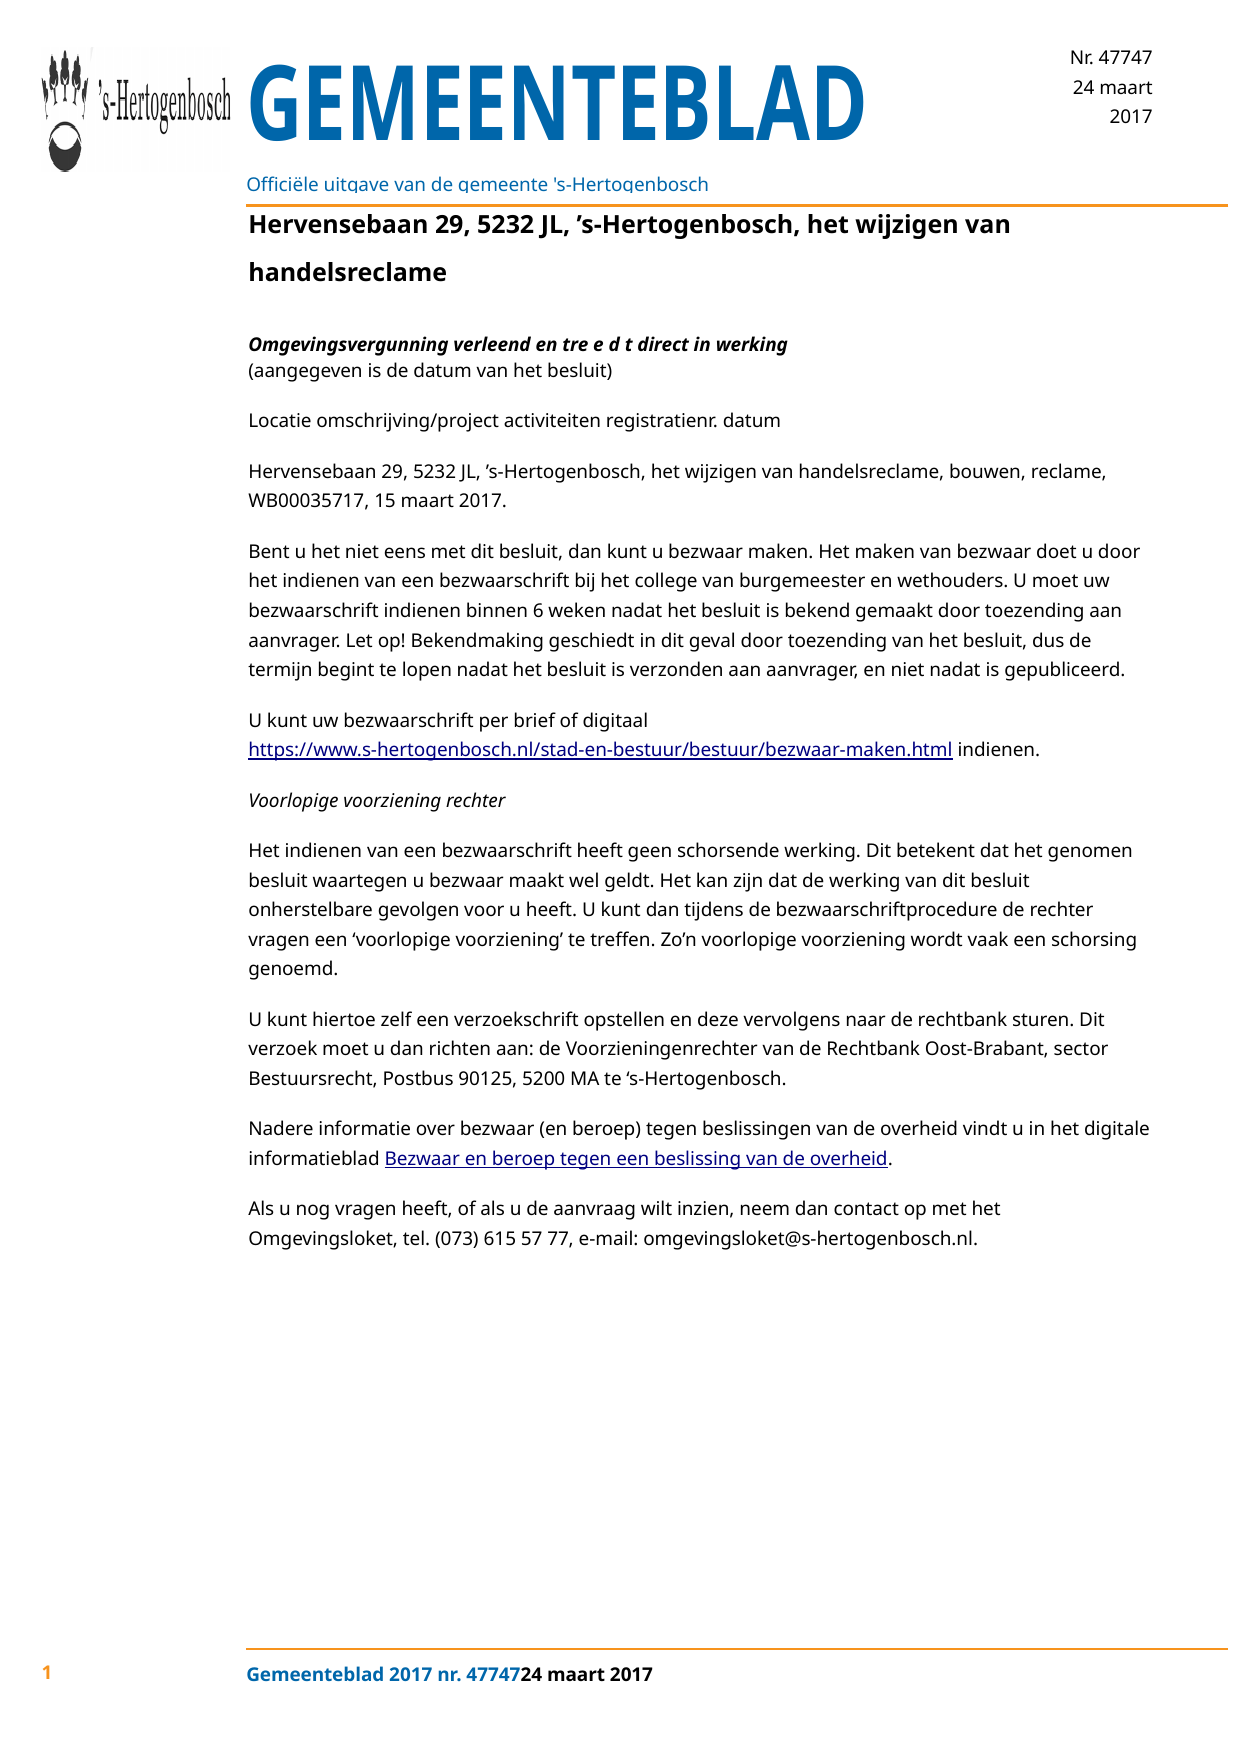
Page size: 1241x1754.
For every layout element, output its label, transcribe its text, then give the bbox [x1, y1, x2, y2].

text U kunt uw bezwaarschrift per brief of digitaal https://www.s-hertogenbosch.nl/stad-en-bestuur/bestuur/bezwaar-maken.html indienen. [248, 707, 1152, 762]
text Omgevingsvergunning verleend en tre e d t direct in werking [248, 331, 1152, 357]
picture [41, 47, 231, 172]
text U kunt hiertoe zelf een verzoekschrift opstellen en deze vervolgens naar de rechtbank sturen. Dit verzoek moet u dan richten aan: de Voorzieningenrechter van de Rechtbank Oost-Brabant, sector Bestuursrecht, Postbus 90125, 5200 MA te ‘s-Hertogenbosch. [248, 1006, 1152, 1091]
text Nadere informatie over bezwaar (en beroep) tegen beslissingen van de overheid vindt u in het digitale informatieblad Bezwaar en beroep tegen een beslissing van de overheid. [248, 1116, 1152, 1171]
text Hervensebaan 29, 5232 JL, ’s-Hertogenbosch, het wijzigen van handelsreclame [248, 207, 1152, 288]
text Voorlopige voorziening rechter [248, 787, 1152, 812]
text Locatie omschrijving/project activiteiten registratienr. datum [248, 408, 1152, 433]
text (aangegeven is de datum van het besluit) [248, 357, 1152, 383]
text Het indienen van een bezwaarschrift heeft geen schorsende werking. Dit betekent dat het genomen besluit waartegen u bezwaar maakt wel geldt. Het kan zijn dat de werking van dit besluit onherstelbare gevolgen voor u heeft. U kunt dan tijdens de bezwaarschriftprocedure de rechter vragen een ‘voorlopige voorziening’ te treffen. Zo’n voorlopige voorziening wordt vaak een schorsing genoemd. [248, 837, 1152, 981]
text Als u nog vragen heeft, of als u de aanvraag wilt inzien, neem dan contact op met het Omgevingsloket, tel. (073) 615 57 77, e-mail: omgevingsloket@s-hertogenbosch.nl. [248, 1196, 1152, 1251]
text Hervensebaan 29, 5232 JL, ’s-Hertogenbosch, het wijzigen van handelsreclame, bouwen, reclame, WB00035717, 15 maart 2017. [248, 458, 1152, 513]
text Bent u het niet eens met dit besluit, dan kunt u bezwaar maken. Het maken van bezwaar doet u door het indienen van een bezwaarschrift bij het college van burgemeester en wethouders. U moet uw bezwaarschrift indienen binnen 6 weken nadat het besluit is bekend gemaakt door toezending aan aanvrager. Let op! Bekendmaking geschiedt in dit geval door toezending van het besluit, dus de termijn begint te lopen nadat het besluit is verzonden aan aanvrager, en niet nadat is gepubliceerd. [248, 538, 1152, 682]
